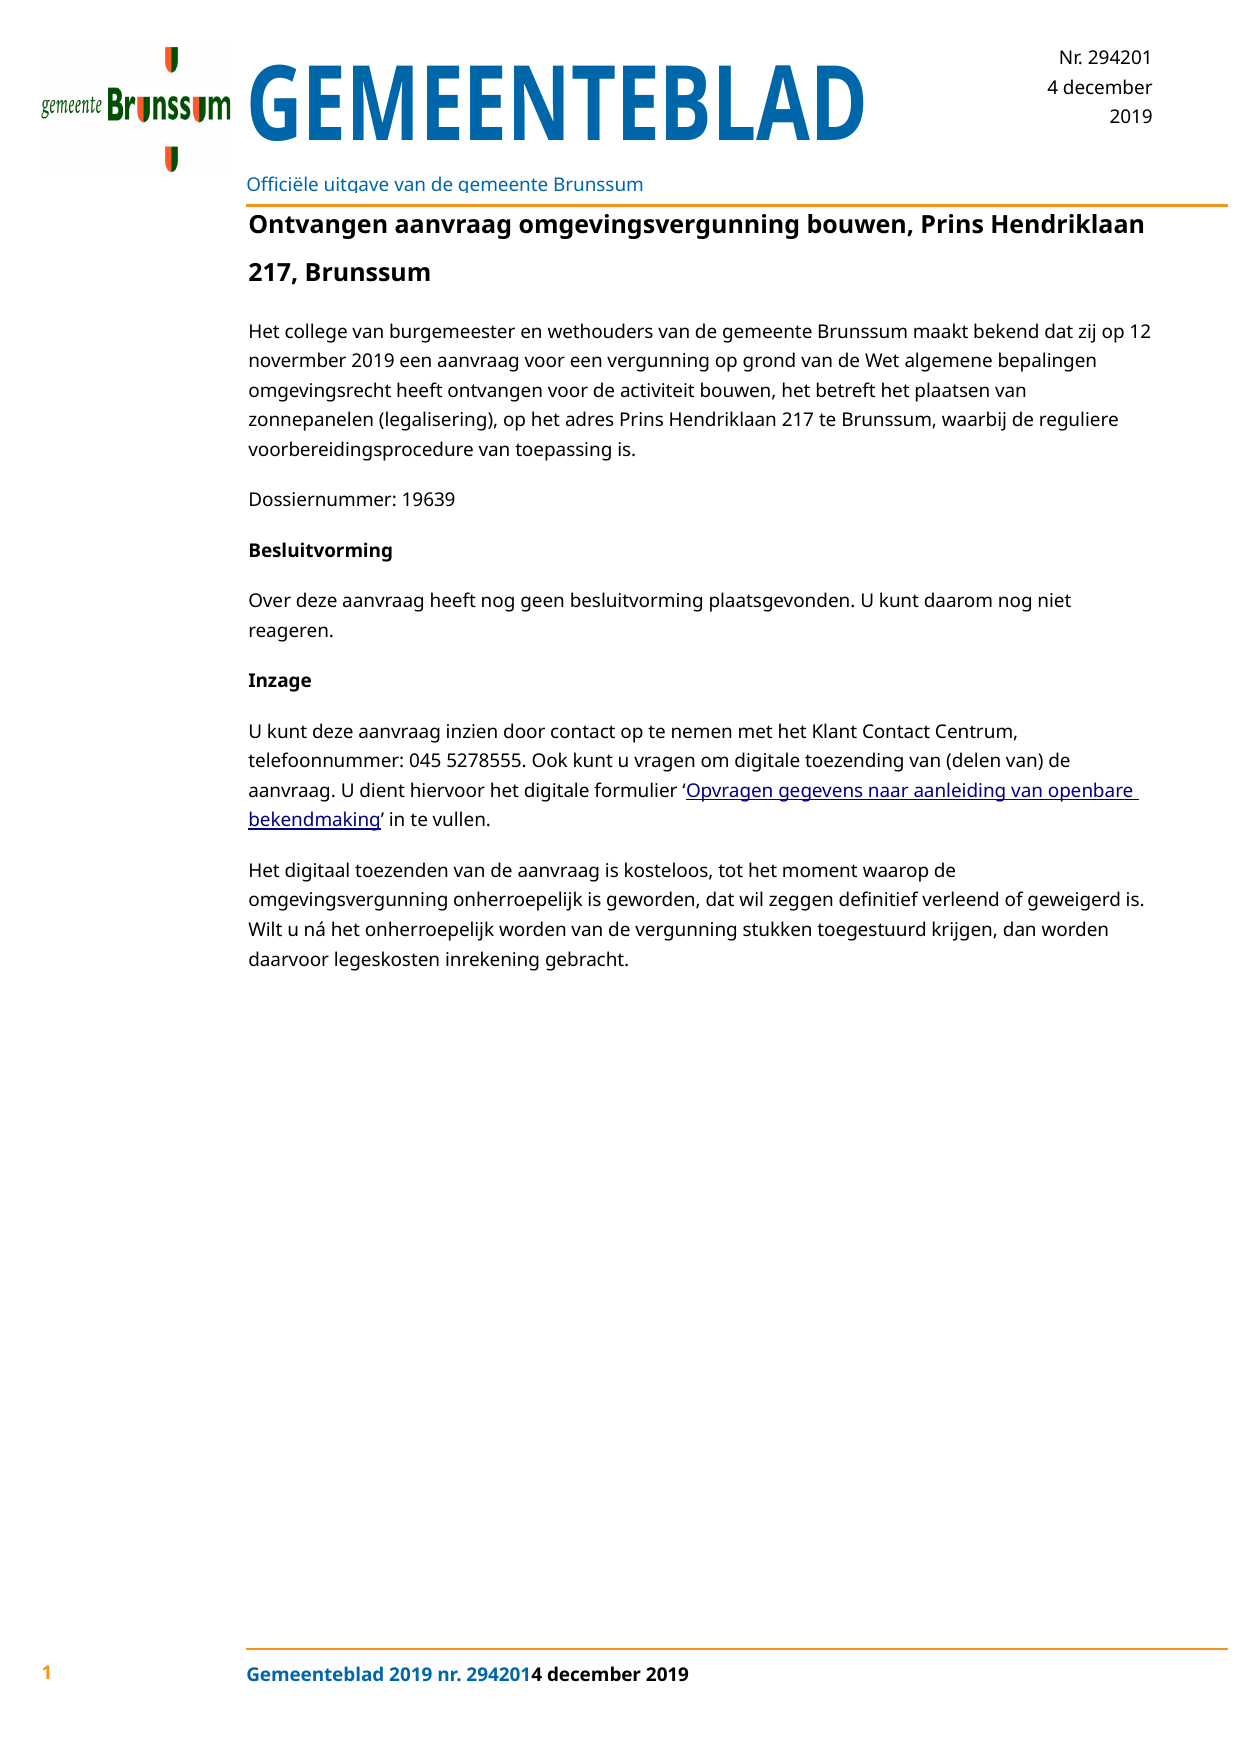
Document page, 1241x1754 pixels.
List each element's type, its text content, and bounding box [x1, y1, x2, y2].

text Besluitvorming [248, 537, 1152, 563]
text Dossiernummer: 19639 [248, 487, 1152, 512]
text U kunt deze aanvraag inzien door contact op te nemen met het Klant Contact Centrum, telefoonnummer: 045 5278555. Ook kunt u vragen om digitale toezending van (delen van) de aanvraag. U dient hiervoor het digitale formulier ‘Opvragen gegevens naar aanleiding van openbare bekendmaking’ in te vullen. [248, 718, 1152, 832]
picture [41, 47, 231, 172]
text Over deze aanvraag heeft nog geen besluitvorming plaatsgevonden. U kunt daarom nog niet reageren. [248, 587, 1152, 643]
text Het college van burgemeester en wethouders van de gemeente Brunssum maakt bekend dat zij op 12 novermber 2019 een aanvraag voor een vergunning op grond van de Wet algemene bepalingen omgevingsrecht heeft ontvangen voor de activiteit bouwen, het betreft het plaatsen van zonnepanelen (legalisering), op het adres Prins Hendriklaan 217 te Brunssum, waarbij de reguliere voorbereidingsprocedure van toepassing is. [248, 318, 1152, 462]
text Het digitaal toezenden van de aanvraag is kosteloos, tot het moment waarop de omgevingsvergunning onherroepelijk is geworden, dat wil zeggen definitief verleend of geweigerd is. Wilt u ná het onherroepelijk worden van de vergunning stukken toegestuurd krijgen, dan worden daarvoor legeskosten inrekening gebracht. [248, 857, 1152, 972]
text Inzage [248, 667, 1152, 693]
text Ontvangen aanvraag omgevingsvergunning bouwen, Prins Hendriklaan 217, Brunssum [248, 207, 1152, 288]
